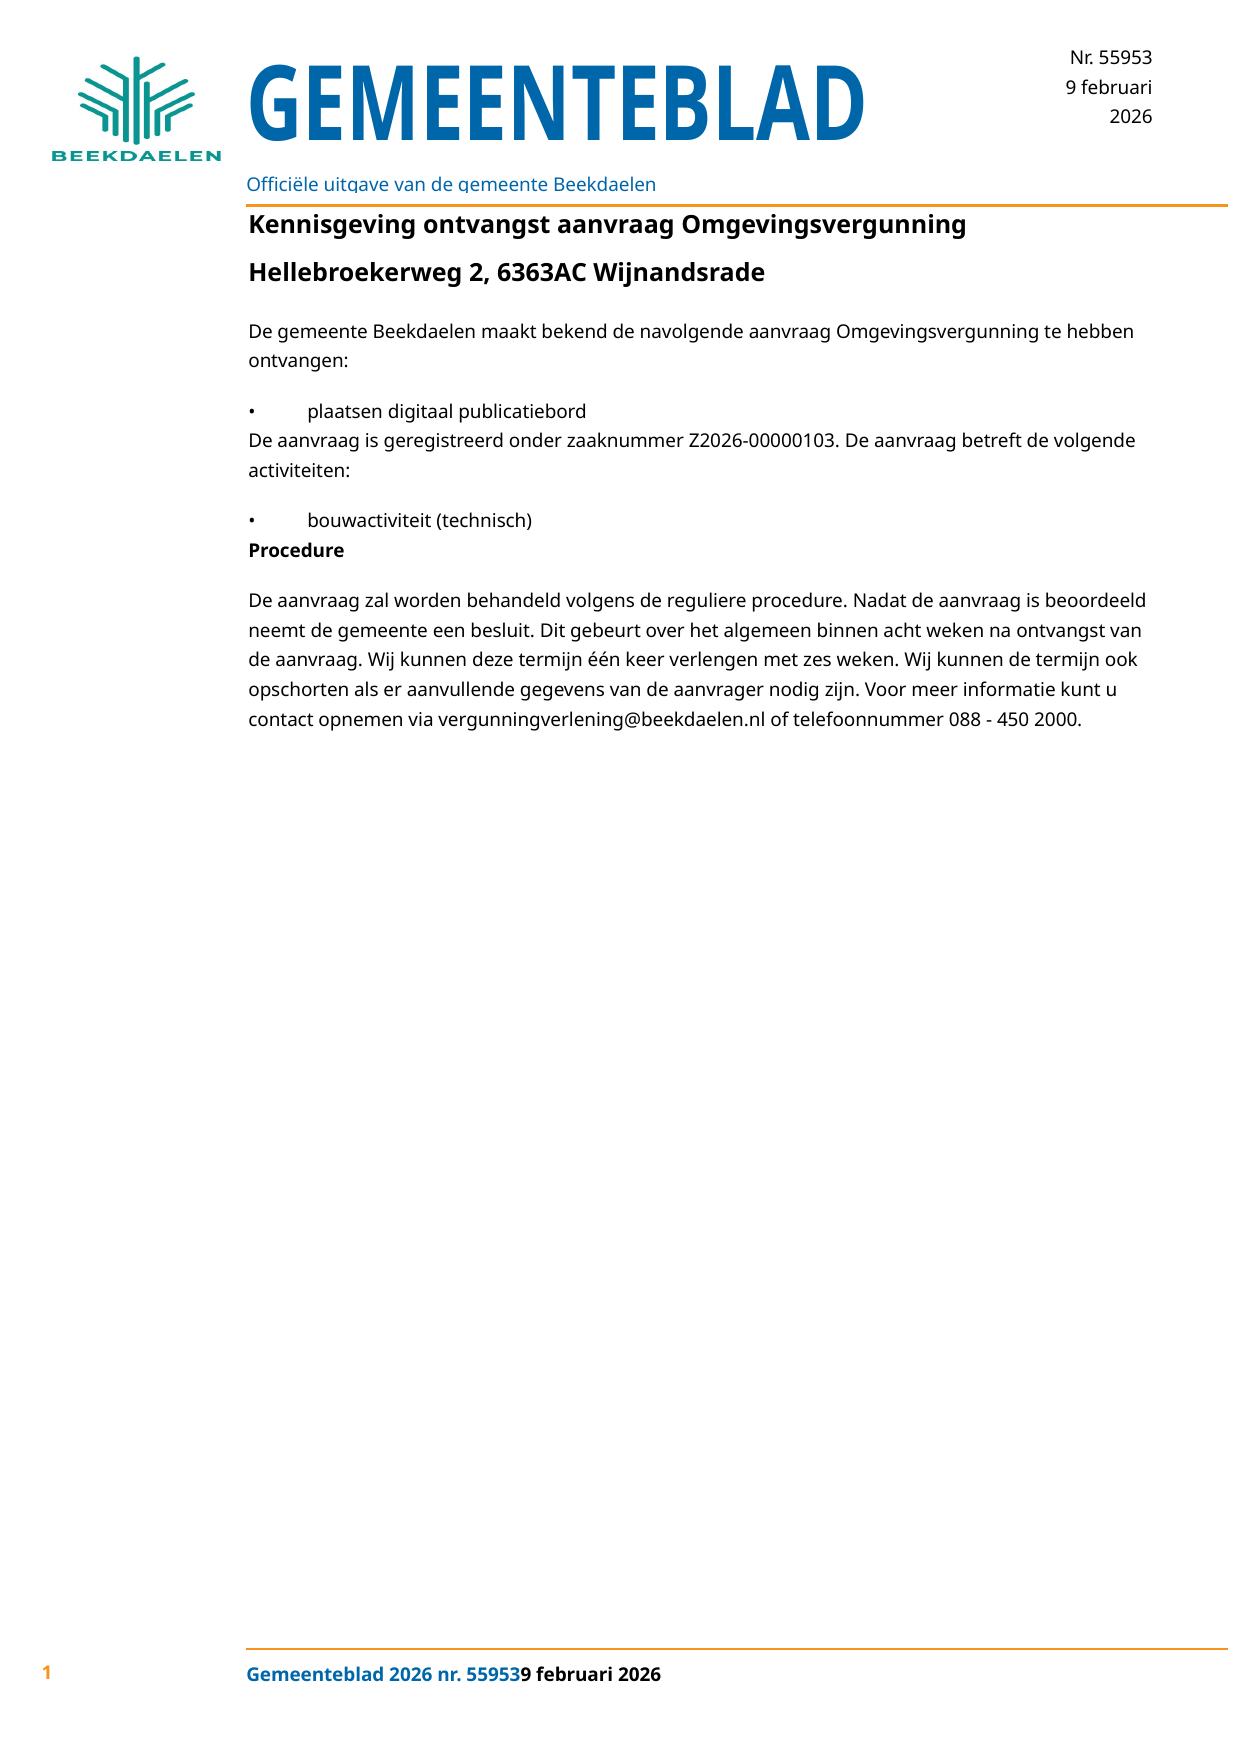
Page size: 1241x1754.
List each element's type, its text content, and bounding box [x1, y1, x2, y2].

list bouwactiviteit (technisch) [248, 507, 1152, 533]
list plaatsen digitaal publicatiebord [248, 398, 1152, 424]
text De gemeente Beekdaelen maakt bekend de navolgende aanvraag Omgevingsvergunning te hebben ontvangen: [248, 318, 1152, 373]
text Procedure [248, 537, 1152, 563]
picture [41, 47, 231, 172]
text De aanvraag zal worden behandeld volgens de reguliere procedure. Nadat de aanvraag is beoordeeld neemt de gemeente een besluit. Dit gebeurt over het algemeen binnen acht weken na ontvangst van de aanvraag. Wij kunnen deze termijn één keer verlengen met zes weken. Wij kunnen de termijn ook opschorten als er aanvullende gegevens van de aanvrager nodig zijn. Voor meer informatie kunt u contact opnemen via vergunningverlening@beekdaelen.nl of telefoonnummer 088 - 450 2000. [248, 587, 1152, 732]
text De aanvraag is geregistreerd onder zaaknummer Z2026-00000103. De aanvraag betreft de volgende activiteiten: [248, 427, 1152, 483]
text Kennisgeving ontvangst aanvraag Omgevingsvergunning Hellebroekerweg 2, 6363AC Wijnandsrade [248, 207, 1152, 288]
